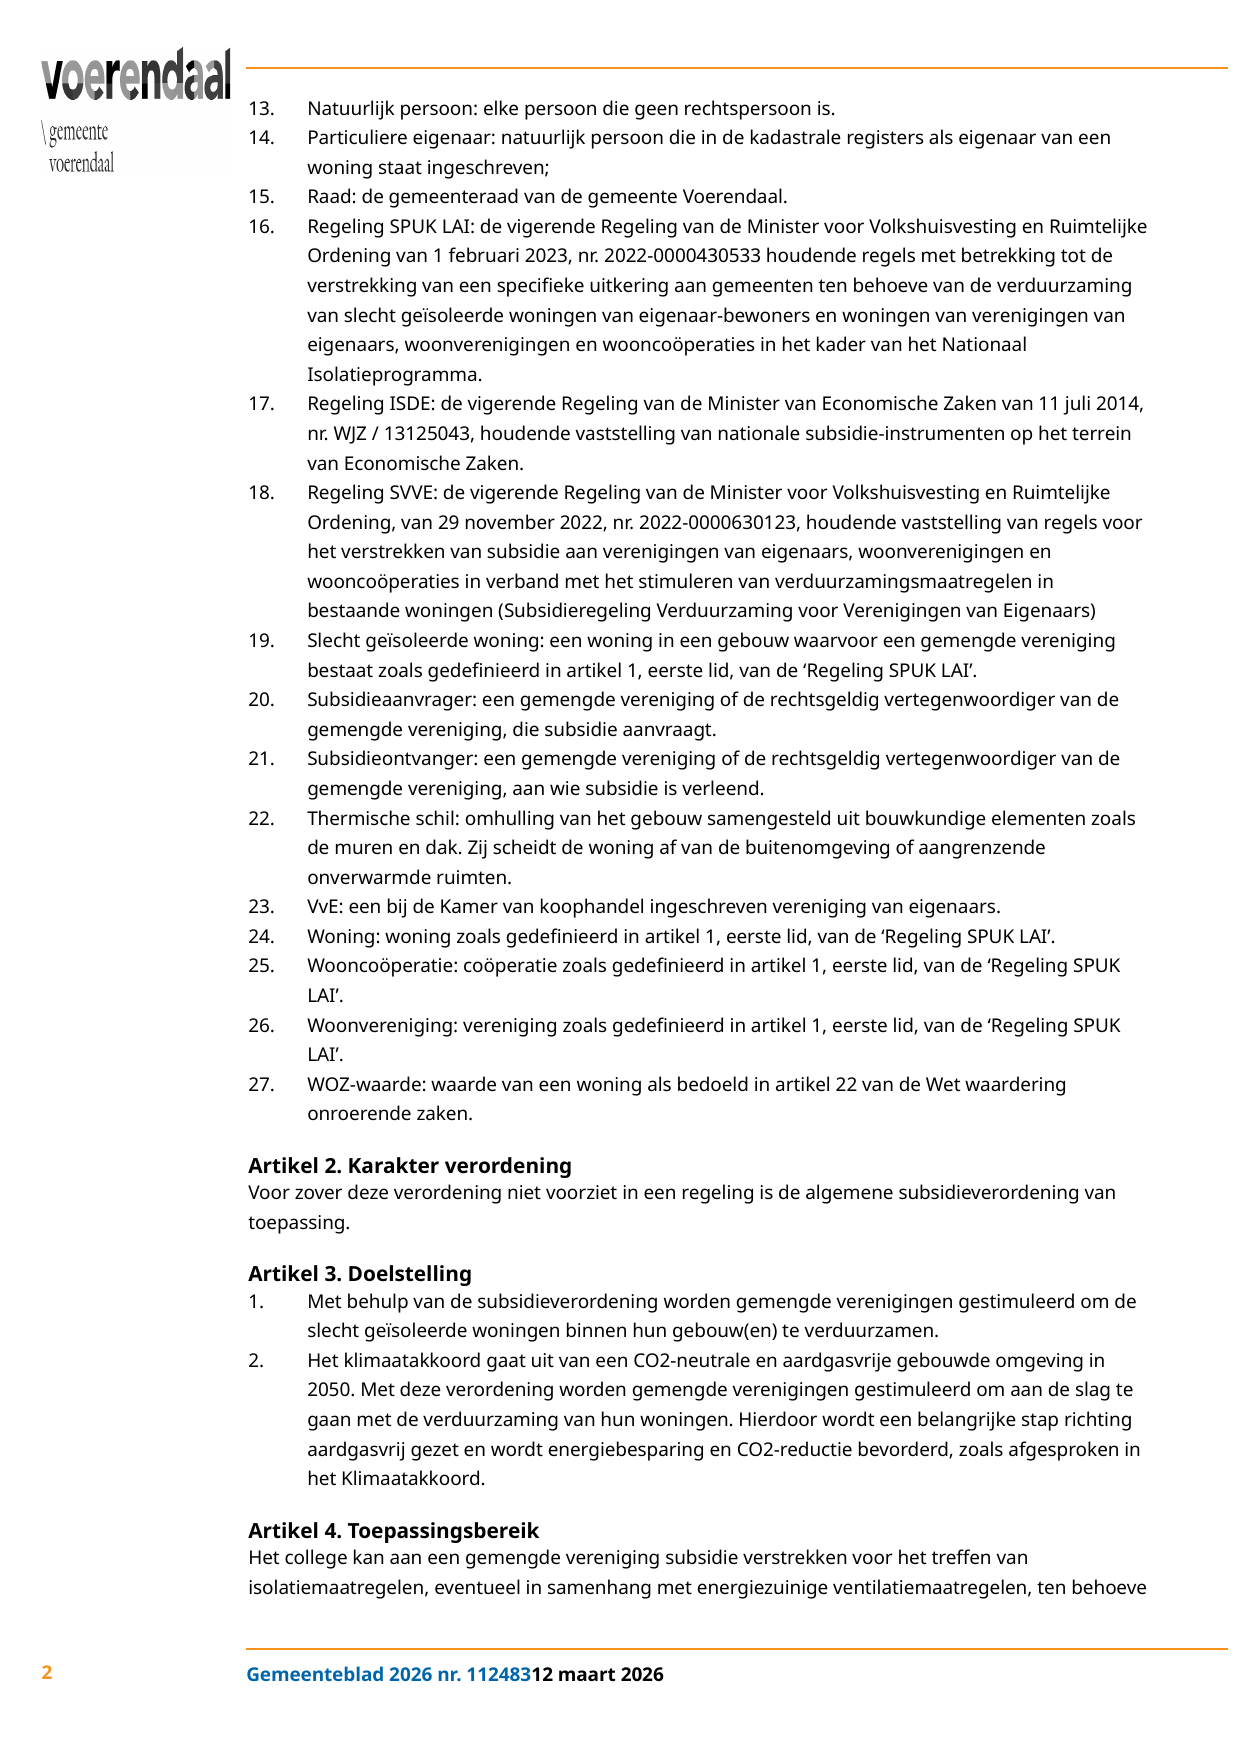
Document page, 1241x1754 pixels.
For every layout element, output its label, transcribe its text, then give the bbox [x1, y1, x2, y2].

list Particuliere eigenaar: natuurlijk persoon die in de kadastrale registers als eigenaar van een woning staat ingeschreven; [248, 124, 1152, 180]
list Regeling SPUK LAI: de vigerende Regeling van de Minister voor Volkshuisvesting en Ruimtelijke Ordening van 1 februari 2023, nr. 2022-0000430533 houdende regels met betrekking tot de verstrekking van een specifieke uitkering aan gemeenten ten behoeve van de verduurzaming van slecht geïsoleerde woningen van eigenaar-bewoners en woningen van verenigingen van eigenaars, woonverenigingen en wooncoöperaties in het kader van het Nationaal Isolatieprogramma. [248, 213, 1152, 387]
text Artikel 3. Doelstelling [248, 1259, 1152, 1288]
text Artikel 2. Karakter verordening [248, 1151, 1152, 1179]
list Subsidieaanvrager: een gemengde vereniging of de rechtsgeldig vertegenwoordiger van de gemengde vereniging, die subsidie aanvraagt. [248, 686, 1152, 742]
list Regeling ISDE: de vigerende Regeling van de Minister van Economische Zaken van 11 juli 2014, nr. WJZ / 13125043, houdende vaststelling van nationale subsidie-instrumenten op het terrein van Economische Zaken. [248, 391, 1152, 476]
list Woning: woning zoals gedefinieerd in artikel 1, eerste lid, van de ‘Regeling SPUK LAI’. [248, 923, 1152, 949]
list Woonvereniging: vereniging zoals gedefinieerd in artikel 1, eerste lid, van de ‘Regeling SPUK LAI’. [248, 1012, 1152, 1067]
text Het college kan aan een gemengde vereniging subsidie verstrekken voor het treffen van isolatiemaatregelen, eventueel in samenhang met energiezuinige ventilatiemaatregelen, ten behoeve [248, 1544, 1152, 1599]
picture [41, 47, 231, 172]
list WOZ-waarde: waarde van een woning als bedoeld in artikel 22 van de Wet waardering onroerende zaken. [248, 1071, 1152, 1126]
list Raad: de gemeenteraad van de gemeente Voerendaal. [248, 183, 1152, 209]
list Het klimaatakkoord gaat uit van een CO2-neutrale en aardgasvrije gebouwde omgeving in 2050. Met deze verordening worden gemengde verenigingen gestimuleerd om aan de slag te gaan met de verduurzaming van hun woningen. Hierdoor wordt een belangrijke stap richting aardgasvrij gezet en wordt energiebesparing en CO2-reductie bevorderd, zoals afgesproken in het Klimaatakkoord. [248, 1347, 1152, 1491]
list Slecht geïsoleerde woning: een woning in een gebouw waarvoor een gemengde vereniging bestaat zoals gedefinieerd in artikel 1, eerste lid, van de ‘Regeling SPUK LAI’. [248, 627, 1152, 683]
list Met behulp van de subsidieverordening worden gemengde verenigingen gestimuleerd om de slecht geïsoleerde woningen binnen hun gebouw(en) te verduurzamen. [248, 1288, 1152, 1343]
list Regeling SVVE: de vigerende Regeling van de Minister voor Volkshuisvesting en Ruimtelijke Ordening, van 29 november 2022, nr. 2022-0000630123, houdende vaststelling van regels voor het verstrekken van subsidie aan verenigingen van eigenaars, woonverenigingen en wooncoöperaties in verband met het stimuleren van verduurzamingsmaatregelen in bestaande woningen (Subsidieregeling Verduurzaming voor Verenigingen van Eigenaars) [248, 479, 1152, 623]
list VvE: een bij de Kamer van koophandel ingeschreven vereniging van eigenaars. [248, 893, 1152, 919]
list Thermische schil: omhulling van het gebouw samengesteld uit bouwkundige elementen zoals de muren en dak. Zij scheidt de woning af van de buitenomgeving of aangrenzende onverwarmde ruimten. [248, 805, 1152, 890]
list Subsidieontvanger: een gemengde vereniging of de rechtsgeldig vertegenwoordiger van de gemengde vereniging, aan wie subsidie is verleend. [248, 746, 1152, 801]
text Artikel 4. Toepassingsbereik [248, 1516, 1152, 1544]
text Voor zover deze verordening niet voorziet in een regeling is de algemene subsidieverordening van toepassing. [248, 1179, 1152, 1235]
list Natuurlijk persoon: elke persoon die geen rechtspersoon is. [248, 95, 1152, 121]
list Wooncoöperatie: coöperatie zoals gedefinieerd in artikel 1, eerste lid, van de ‘Regeling SPUK LAI’. [248, 953, 1152, 1008]
